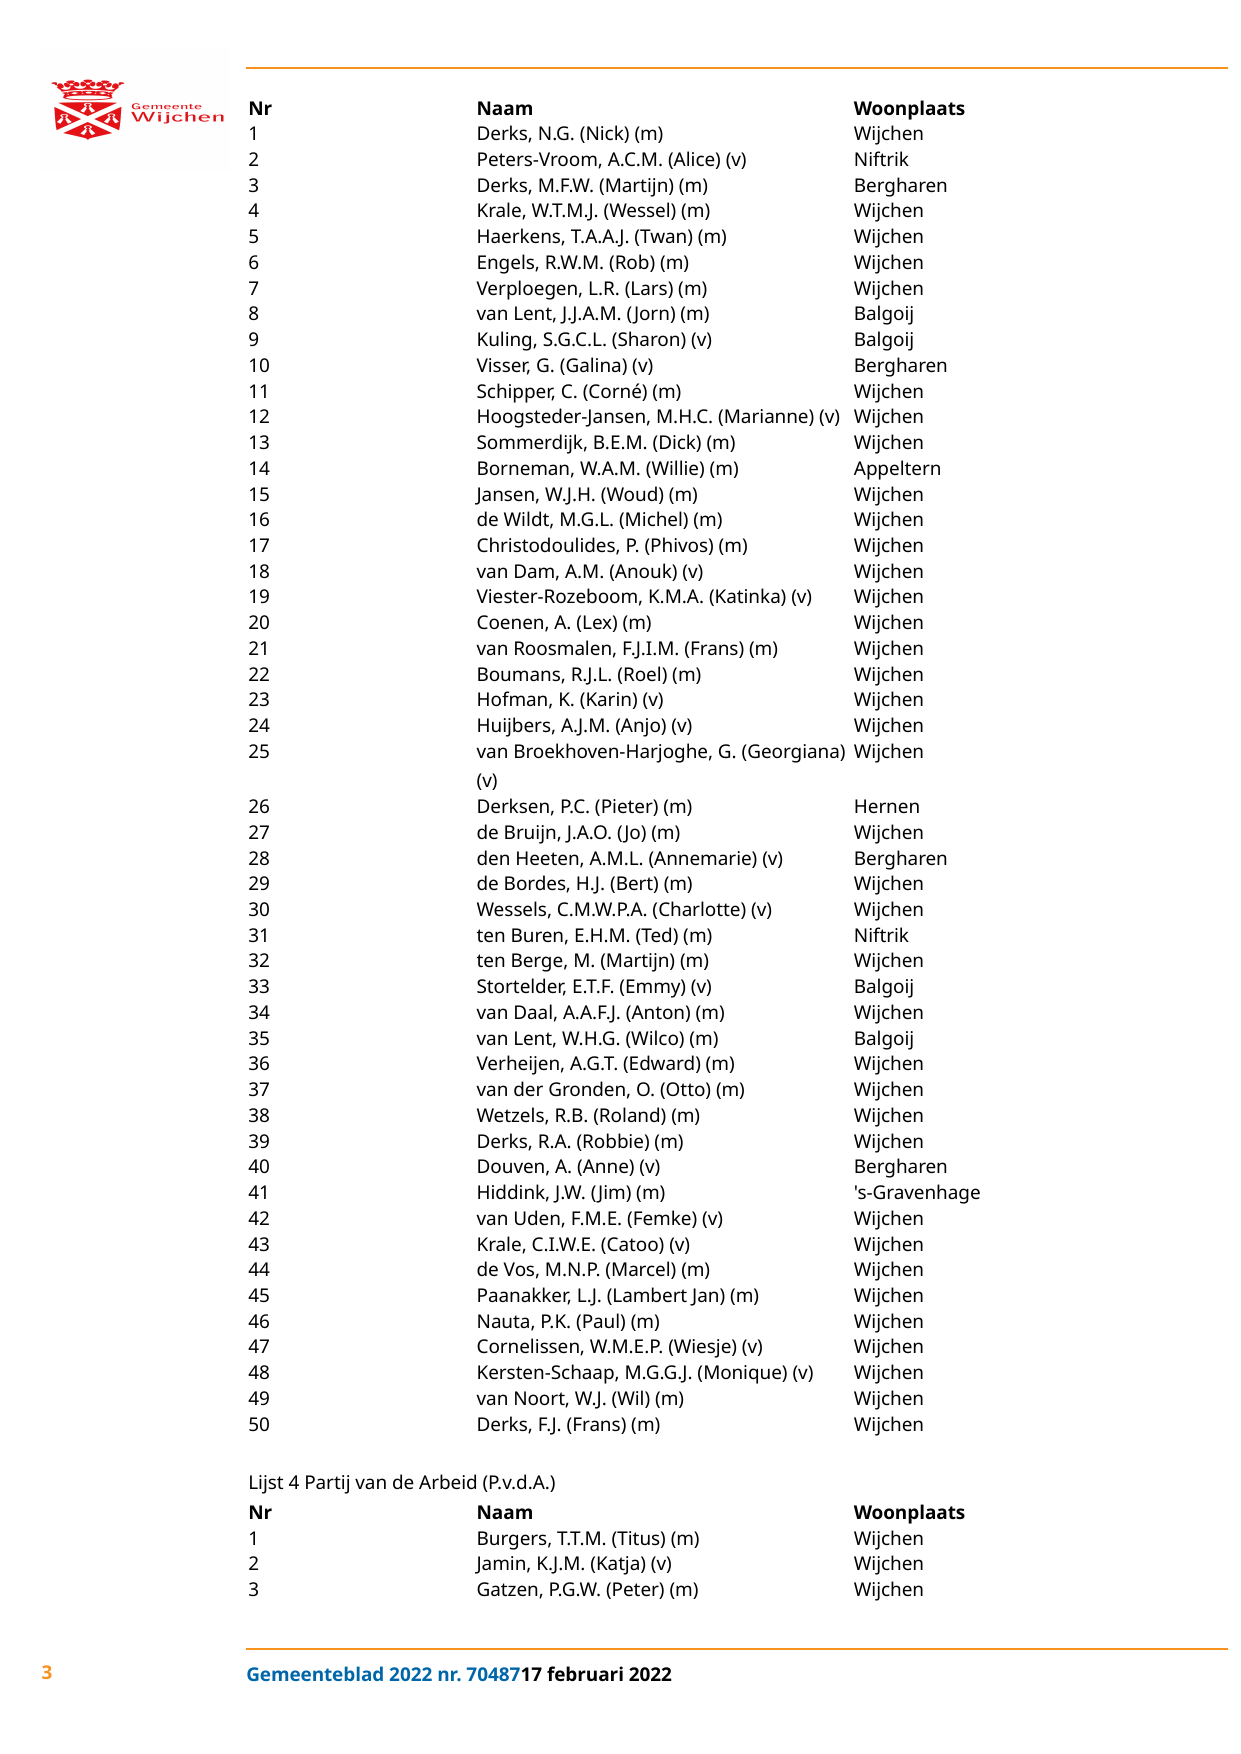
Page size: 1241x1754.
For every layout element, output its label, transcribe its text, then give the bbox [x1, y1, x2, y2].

table_cell Wijchen [854, 819, 1152, 845]
table_cell 4 [248, 198, 476, 223]
table_cell 48 [248, 1359, 476, 1385]
table_cell 21 [248, 635, 476, 661]
table_header Nr [248, 95, 476, 121]
table_cell 46 [248, 1308, 476, 1334]
table_cell Wijchen [854, 1102, 1152, 1128]
table_cell 2 [248, 1551, 476, 1576]
table_cell 8 [248, 301, 476, 326]
table_cell 12 [248, 404, 476, 429]
table_cell Hoogsteder-Jansen, M.H.C. (Marianne) (v) [476, 404, 854, 429]
table_cell 29 [248, 871, 476, 896]
table_cell de Wildt, M.G.L. (Michel) (m) [476, 506, 854, 532]
table_cell Wijchen [854, 871, 1152, 896]
table_cell van Lent, J.J.A.M. (Jorn) (m) [476, 301, 854, 326]
table_cell Derks, N.G. (Nick) (m) [476, 121, 854, 146]
table_cell 47 [248, 1334, 476, 1359]
table_cell 14 [248, 455, 476, 481]
table_cell Bergharen [854, 1154, 1152, 1179]
table_cell Wijchen [854, 249, 1152, 275]
table_cell Wijchen [854, 275, 1152, 301]
table_cell van Uden, F.M.E. (Femke) (v) [476, 1205, 854, 1231]
table_cell Wijchen [854, 1256, 1152, 1282]
table_cell Niftrik [854, 146, 1152, 172]
text Lijst 4 Partij van de Arbeid (P.v.d.A.) [248, 1469, 1152, 1495]
table_cell van der Gronden, O. (Otto) (m) [476, 1076, 854, 1102]
table_cell Wijchen [854, 738, 1152, 793]
table_cell Kersten-Schaap, M.G.G.J. (Monique) (v) [476, 1359, 854, 1385]
table_cell Burgers, T.T.M. (Titus) (m) [476, 1525, 854, 1551]
table_cell Wijchen [854, 1385, 1152, 1411]
table_cell Wijchen [854, 378, 1152, 403]
table_cell de Vos, M.N.P. (Marcel) (m) [476, 1256, 854, 1282]
table_header Naam [476, 1499, 854, 1525]
table_cell Wijchen [854, 1525, 1152, 1551]
table_cell de Bruijn, J.A.O. (Jo) (m) [476, 819, 854, 845]
table_cell van Broekhoven-Harjoghe, G. (Georgiana) (v) [476, 738, 854, 793]
table_cell Wijchen [854, 198, 1152, 223]
table_cell Wijchen [854, 1576, 1152, 1602]
table_cell van Noort, W.J. (Wil) (m) [476, 1385, 854, 1411]
table_cell Wijchen [854, 1334, 1152, 1359]
table_cell Coenen, A. (Lex) (m) [476, 609, 854, 635]
table_cell Wijchen [854, 1231, 1152, 1256]
table_cell Wijchen [854, 1076, 1152, 1102]
table_cell van Dam, A.M. (Anouk) (v) [476, 558, 854, 584]
table_cell Wijchen [854, 635, 1152, 661]
table_cell Douven, A. (Anne) (v) [476, 1154, 854, 1179]
table_cell Wijchen [854, 121, 1152, 146]
table_cell 28 [248, 845, 476, 871]
table_cell Bergharen [854, 172, 1152, 198]
table_cell 24 [248, 712, 476, 738]
table_cell 30 [248, 896, 476, 922]
table_cell 's-Gravenhage [854, 1179, 1152, 1205]
table_cell Wijchen [854, 429, 1152, 455]
table_cell Wijchen [854, 481, 1152, 506]
table_cell Balgoij [854, 301, 1152, 326]
table_cell 33 [248, 974, 476, 999]
table_cell Wijchen [854, 1205, 1152, 1231]
table_cell Wijchen [854, 584, 1152, 609]
table_cell ten Berge, M. (Martijn) (m) [476, 948, 854, 973]
picture [41, 47, 231, 172]
table_cell 16 [248, 506, 476, 532]
table_cell Wijchen [854, 532, 1152, 558]
table_cell Derks, F.J. (Frans) (m) [476, 1411, 854, 1437]
table_cell van Lent, W.H.G. (Wilco) (m) [476, 1025, 854, 1051]
table_cell Derksen, P.C. (Pieter) (m) [476, 793, 854, 819]
table_cell Balgoij [854, 974, 1152, 999]
table_cell Balgoij [854, 326, 1152, 352]
table_cell Viester-Rozeboom, K.M.A. (Katinka) (v) [476, 584, 854, 609]
table_cell Sommerdijk, B.E.M. (Dick) (m) [476, 429, 854, 455]
table_cell Wijchen [854, 1308, 1152, 1334]
table_header Nr [248, 1499, 476, 1525]
table_cell 32 [248, 948, 476, 973]
table_cell Wijchen [854, 1128, 1152, 1153]
table_cell Krale, W.T.M.J. (Wessel) (m) [476, 198, 854, 223]
table_header Woonplaats [854, 95, 1152, 121]
table_cell 39 [248, 1128, 476, 1153]
table_cell 26 [248, 793, 476, 819]
table_cell 1 [248, 1525, 476, 1551]
table_cell 20 [248, 609, 476, 635]
table_cell Visser, G. (Galina) (v) [476, 352, 854, 378]
table_cell Jansen, W.J.H. (Woud) (m) [476, 481, 854, 506]
table_cell 43 [248, 1231, 476, 1256]
table_cell 27 [248, 819, 476, 845]
table_cell 50 [248, 1411, 476, 1437]
table_cell Wijchen [854, 506, 1152, 532]
table_cell 45 [248, 1282, 476, 1308]
table_cell Huijbers, A.J.M. (Anjo) (v) [476, 712, 854, 738]
table_cell 22 [248, 661, 476, 687]
table_cell Boumans, R.J.L. (Roel) (m) [476, 661, 854, 687]
table_cell 1 [248, 121, 476, 146]
table_cell Kuling, S.G.C.L. (Sharon) (v) [476, 326, 854, 352]
table_cell Paanakker, L.J. (Lambert Jan) (m) [476, 1282, 854, 1308]
table_cell Wijchen [854, 224, 1152, 249]
table_cell 41 [248, 1179, 476, 1205]
table_cell 13 [248, 429, 476, 455]
table_cell Schipper, C. (Corné) (m) [476, 378, 854, 403]
table_cell Wijchen [854, 1282, 1152, 1308]
table_cell Wijchen [854, 712, 1152, 738]
table_cell Wijchen [854, 948, 1152, 973]
table_cell Hernen [854, 793, 1152, 819]
table_cell 18 [248, 558, 476, 584]
table_header Naam [476, 95, 854, 121]
table_cell 7 [248, 275, 476, 301]
table_cell Appeltern [854, 455, 1152, 481]
table_cell Cornelissen, W.M.E.P. (Wiesje) (v) [476, 1334, 854, 1359]
table_cell 35 [248, 1025, 476, 1051]
table_cell 5 [248, 224, 476, 249]
table_cell Derks, R.A. (Robbie) (m) [476, 1128, 854, 1153]
table_cell 37 [248, 1076, 476, 1102]
table_cell Nauta, P.K. (Paul) (m) [476, 1308, 854, 1334]
table_cell Gatzen, P.G.W. (Peter) (m) [476, 1576, 854, 1602]
table_cell Wijchen [854, 999, 1152, 1025]
table_cell Wijchen [854, 1411, 1152, 1437]
table_cell Wijchen [854, 404, 1152, 429]
table_cell Stortelder, E.T.F. (Emmy) (v) [476, 974, 854, 999]
table_cell Niftrik [854, 922, 1152, 948]
table_cell 25 [248, 738, 476, 793]
table_cell 36 [248, 1051, 476, 1076]
table_cell Wijchen [854, 1551, 1152, 1576]
table_header Woonplaats [854, 1499, 1152, 1525]
table_cell Jamin, K.J.M. (Katja) (v) [476, 1551, 854, 1576]
table_cell van Daal, A.A.F.J. (Anton) (m) [476, 999, 854, 1025]
table_cell Wijchen [854, 687, 1152, 712]
table_cell 9 [248, 326, 476, 352]
table_cell Krale, C.I.W.E. (Catoo) (v) [476, 1231, 854, 1256]
table_cell Verploegen, L.R. (Lars) (m) [476, 275, 854, 301]
table_cell Wijchen [854, 1359, 1152, 1385]
table_cell Peters-Vroom, A.C.M. (Alice) (v) [476, 146, 854, 172]
table_cell Hiddink, J.W. (Jim) (m) [476, 1179, 854, 1205]
table_cell 31 [248, 922, 476, 948]
table_cell Derks, M.F.W. (Martijn) (m) [476, 172, 854, 198]
table_cell 3 [248, 1576, 476, 1602]
table_cell 15 [248, 481, 476, 506]
table_cell Wijchen [854, 609, 1152, 635]
table_cell 40 [248, 1154, 476, 1179]
table_cell Bergharen [854, 352, 1152, 378]
table_cell 19 [248, 584, 476, 609]
table_cell 3 [248, 172, 476, 198]
table_cell den Heeten, A.M.L. (Annemarie) (v) [476, 845, 854, 871]
table_cell Wijchen [854, 896, 1152, 922]
table_cell 44 [248, 1256, 476, 1282]
table_cell Hofman, K. (Karin) (v) [476, 687, 854, 712]
table_cell 6 [248, 249, 476, 275]
table_cell 11 [248, 378, 476, 403]
table_cell 38 [248, 1102, 476, 1128]
table_cell van Roosmalen, F.J.I.M. (Frans) (m) [476, 635, 854, 661]
table_cell Balgoij [854, 1025, 1152, 1051]
table_cell Wessels, C.M.W.P.A. (Charlotte) (v) [476, 896, 854, 922]
table_cell ten Buren, E.H.M. (Ted) (m) [476, 922, 854, 948]
table_cell 23 [248, 687, 476, 712]
table_cell 34 [248, 999, 476, 1025]
table_cell 17 [248, 532, 476, 558]
table_cell Haerkens, T.A.A.J. (Twan) (m) [476, 224, 854, 249]
table_cell 2 [248, 146, 476, 172]
table_cell 42 [248, 1205, 476, 1231]
table_cell Borneman, W.A.M. (Willie) (m) [476, 455, 854, 481]
table_cell de Bordes, H.J. (Bert) (m) [476, 871, 854, 896]
table_cell Engels, R.W.M. (Rob) (m) [476, 249, 854, 275]
table_cell Christodoulides, P. (Phivos) (m) [476, 532, 854, 558]
table_cell Wijchen [854, 558, 1152, 584]
table_cell Bergharen [854, 845, 1152, 871]
table_cell 49 [248, 1385, 476, 1411]
table_cell Wetzels, R.B. (Roland) (m) [476, 1102, 854, 1128]
table_cell Wijchen [854, 1051, 1152, 1076]
table_cell Wijchen [854, 661, 1152, 687]
table_cell 10 [248, 352, 476, 378]
table_cell Verheijen, A.G.T. (Edward) (m) [476, 1051, 854, 1076]
